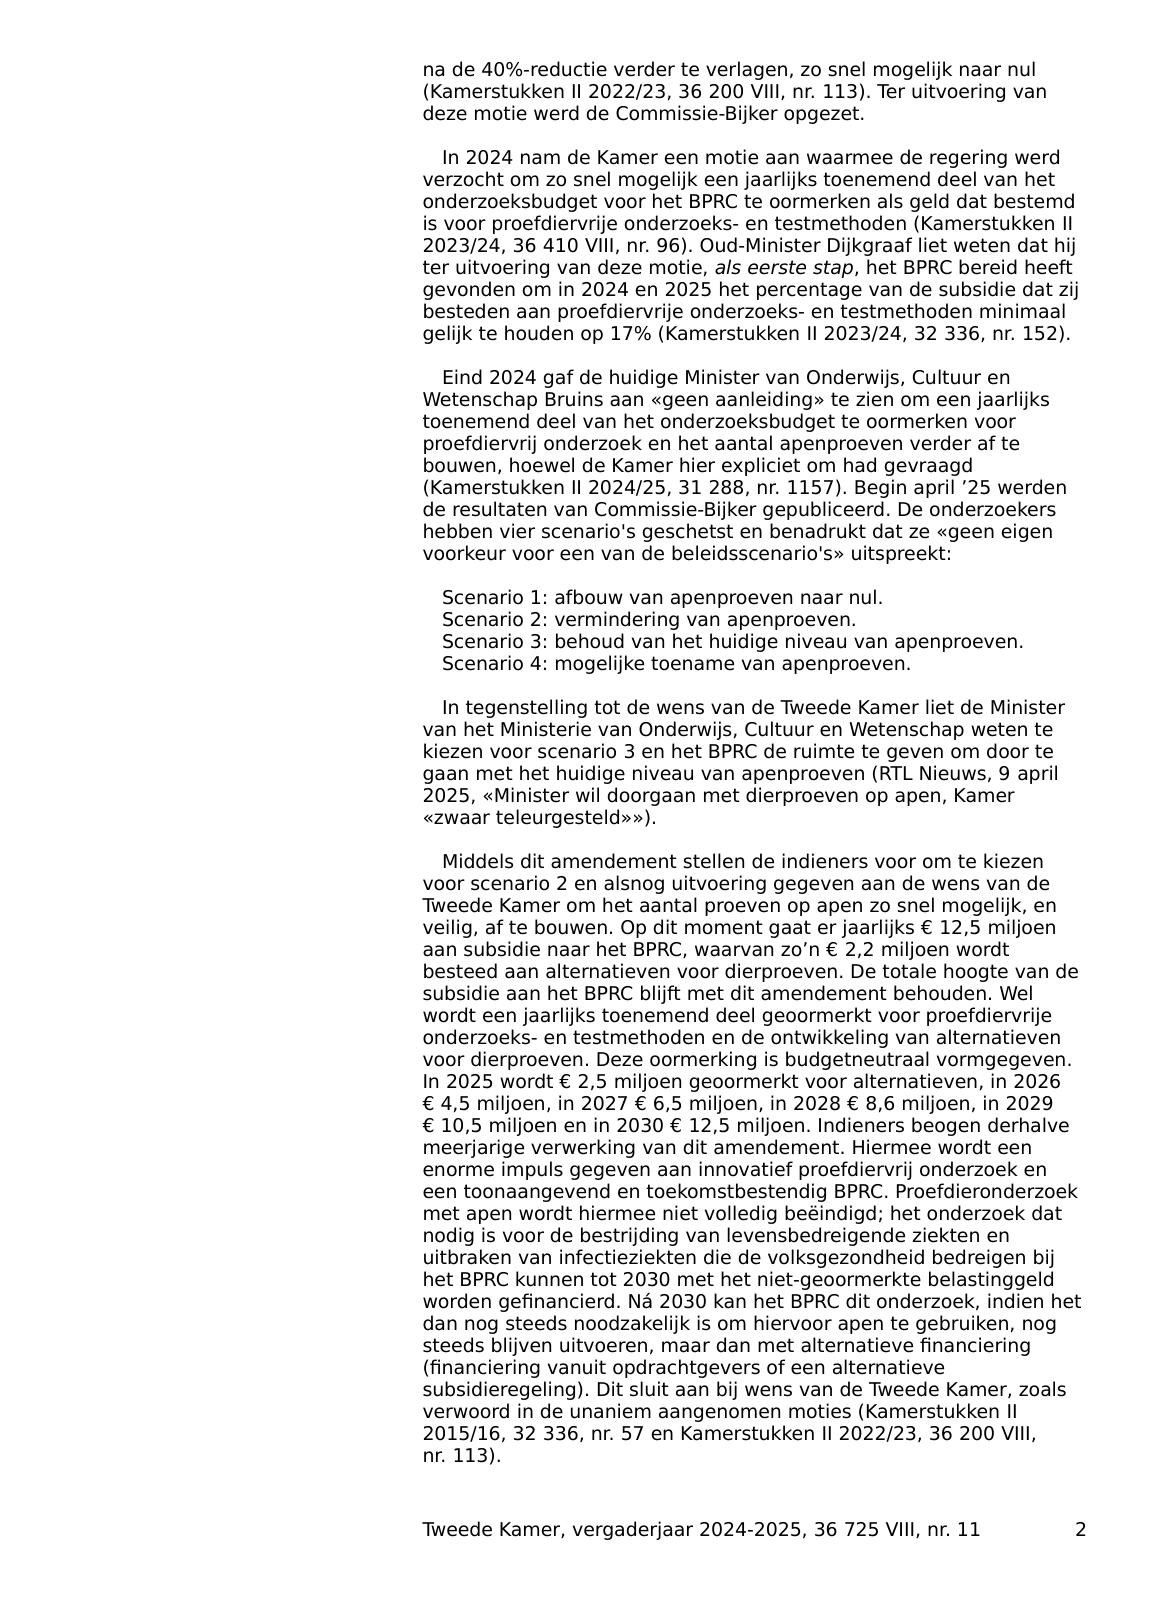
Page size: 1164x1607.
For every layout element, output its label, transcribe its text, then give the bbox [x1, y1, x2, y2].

text na de 40%-reductie verder te verlagen, zo snel mogelijk naar nul (Kamerstukken II 2022/23, 36 200 VIII, nr. 113). Ter uitvoering van deze motie werd de Commissie-Bijker opgezet. [422, 59, 1087, 125]
text Middels dit amendement stellen de indieners voor om te kiezen voor scenario 2 en alsnog uitvoering gegeven aan de wens van de Tweede Kamer om het aantal proeven op apen zo snel mogelijk, en veilig, af te bouwen. Op dit moment gaat er jaarlijks € 12,5 miljoen aan subsidie naar het BPRC, waarvan zo’n € 2,2 miljoen wordt besteed aan alternatieven voor dierproeven. De totale hoogte van de subsidie aan het BPRC blijft met dit amendement behouden. Wel wordt een jaarlijks toenemend deel geoormerkt voor proefdiervrije onderzoeks- en testmethoden en de ontwikkeling van alternatieven voor dierproeven. Deze oormerking is budgetneutraal vormgegeven. In 2025 wordt € 2,5 miljoen geoormerkt voor alternatieven, in 2026 € 4,5 miljoen, in 2027 € 6,5 miljoen, in 2028 € 8,6 miljoen, in 2029 € 10,5 miljoen en in 2030 € 12,5 miljoen. Indieners beogen derhalve meerjarige verwerking van dit amendement. Hiermee wordt een enorme impuls gegeven aan innovatief proefdiervrij onderzoek en een toonaangevend en toekomstbestendig BPRC. Proefdieronderzoek met apen wordt hiermee niet volledig beëindigd; het onderzoek dat nodig is voor de bestrijding van levensbedreigende ziekten en uitbraken van infectieziekten die de volksgezondheid bedreigen bij het BPRC kunnen tot 2030 met het niet-geoormerkte belastinggeld worden gefinancierd. Ná 2030 kan het BPRC dit onderzoek, indien het dan nog steeds noodzakelijk is om hiervoor apen te gebruiken, nog steeds blijven uitvoeren, maar dan met alternatieve financiering (financiering vanuit opdrachtgevers of een alternatieve subsidieregeling). Dit sluit aan bij wens van de Tweede Kamer, zoals verwoord in de unaniem aangenomen moties (Kamerstukken II 2015/16, 32 336, nr. 57 en Kamerstukken II 2022/23, 36 200 VIII, nr. 113). [422, 851, 1087, 1467]
text Scenario 3: behoud van het huidige niveau van apenproeven. [422, 631, 1087, 653]
text Scenario 2: vermindering van apenproeven. [422, 609, 1087, 631]
text In tegenstelling tot de wens van de Tweede Kamer liet de Minister van het Ministerie van Onderwijs, Cultuur en Wetenschap weten te kiezen voor scenario 3 en het BPRC de ruimte te geven om door te gaan met het huidige niveau van apenproeven (RTL Nieuws, 9 april 2025, «Minister wil doorgaan met dierproeven op apen, Kamer «zwaar teleurgesteld»»). [422, 697, 1087, 829]
text In 2024 nam de Kamer een motie aan waarmee de regering werd verzocht om zo snel mogelijk een jaarlijks toenemend deel van het onderzoeksbudget voor het BPRC te oormerken als geld dat bestemd is voor proefdiervrije onderzoeks- en testmethoden (Kamerstukken II 2023/24, 36 410 VIII, nr. 96). Oud-Minister Dijkgraaf liet weten dat hij ter uitvoering van deze motie, als eerste stap, het BPRC bereid heeft gevonden om in 2024 en 2025 het percentage van de subsidie dat zij besteden aan proefdiervrije onderzoeks- en testmethoden minimaal gelijk te houden op 17% (Kamerstukken II 2023/24, 32 336, nr. 152). [422, 147, 1087, 345]
text Scenario 1: afbouw van apenproeven naar nul. [422, 587, 1087, 609]
text Scenario 4: mogelijke toename van apenproeven. [422, 653, 1087, 675]
text Eind 2024 gaf de huidige Minister van Onderwijs, Cultuur en Wetenschap Bruins aan «geen aanleiding» te zien om een jaarlijks toenemend deel van het onderzoeksbudget te oormerken voor proefdiervrij onderzoek en het aantal apenproeven verder af te bouwen, hoewel de Kamer hier expliciet om had gevraagd (Kamerstukken II 2024/25, 31 288, nr. 1157). Begin april ’25 werden de resultaten van Commissie-Bijker gepubliceerd. De onderzoekers hebben vier scenario's geschetst en benadrukt dat ze «geen eigen voorkeur voor een van de beleidsscenario's» uitspreekt: [422, 367, 1087, 565]
